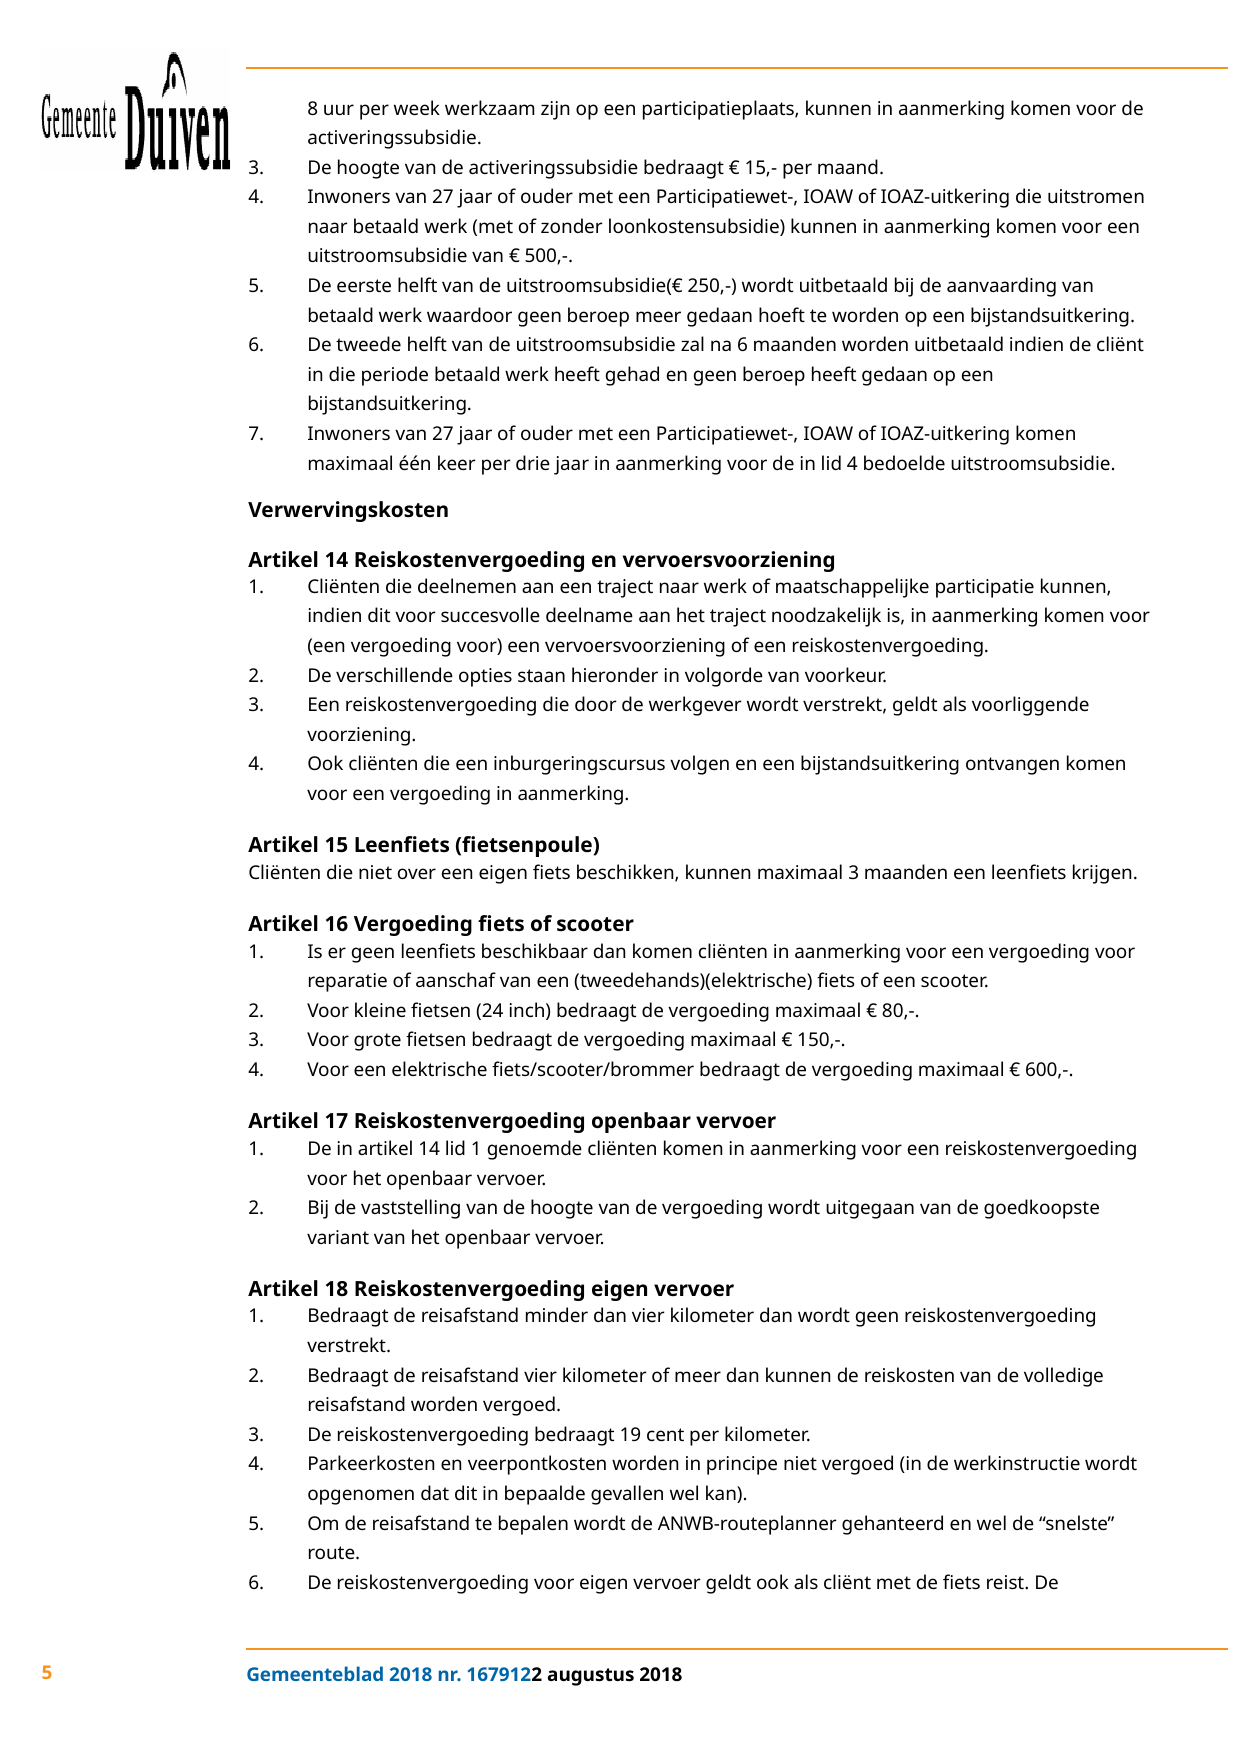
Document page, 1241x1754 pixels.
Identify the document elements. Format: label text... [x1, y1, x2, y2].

list Bij de vaststelling van de hoogte van de vergoeding wordt uitgegaan van de goedkoopste variant van het openbaar vervoer. [248, 1194, 1152, 1249]
list Parkeerkosten en veerpontkosten worden in principe niet vergoed (in de werkinstructie wordt opgenomen dat dit in bepaalde gevallen wel kan). [248, 1451, 1152, 1506]
list De tweede helft van de uitstroomsubsidie zal na 6 maanden worden uitbetaald indien de cliënt in die periode betaald werk heeft gehad en geen beroep heeft gedaan op een bijstandsuitkering. [248, 331, 1152, 416]
text Verwervingskosten [248, 495, 1152, 524]
list De verschillende opties staan hieronder in volgorde van voorkeur. [248, 662, 1152, 688]
picture [41, 47, 231, 172]
list Voor grote fietsen bedraagt de vergoeding maximaal € 150,-. [248, 1027, 1152, 1052]
list Voor kleine fietsen (24 inch) bedraagt de vergoeding maximaal € 80,-. [248, 997, 1152, 1023]
list Is er geen leenfiets beschikbaar dan komen cliënten in aanmerking voor een vergoeding voor reparatie of aanschaf van een (tweedehands)(elektrische) fiets of een scooter. [248, 938, 1152, 993]
text Artikel 14 Reiskostenvergoeding en vervoersvoorziening [248, 545, 1152, 573]
list De reiskostenvergoeding bedraagt 19 cent per kilometer. [248, 1421, 1152, 1447]
text Artikel 18 Reiskostenvergoeding eigen vervoer [248, 1274, 1152, 1303]
list Bedraagt de reisafstand vier kilometer of meer dan kunnen de reiskosten van de volledige reisafstand worden vergoed. [248, 1362, 1152, 1417]
list De in artikel 14 lid 1 genoemde cliënten komen in aanmerking voor een reiskostenvergoeding voor het openbaar vervoer. [248, 1135, 1152, 1190]
text Artikel 16 Vergoeding fiets of scooter [248, 909, 1152, 938]
list Voor een elektrische fiets/scooter/brommer bedraagt de vergoeding maximaal € 600,-. [248, 1056, 1152, 1082]
list 8 uur per week werkzaam zijn op een participatieplaats, kunnen in aanmerking komen voor de activeringssubsidie. [248, 95, 1152, 150]
list Ook cliënten die een inburgeringscursus volgen en een bijstandsuitkering ontvangen komen voor een vergoeding in aanmerking. [248, 751, 1152, 806]
list Bedraagt de reisafstand minder dan vier kilometer dan wordt geen reiskostenvergoeding verstrekt. [248, 1303, 1152, 1358]
list Inwoners van 27 jaar of ouder met een Participatiewet-, IOAW of IOAZ-uitkering komen maximaal één keer per drie jaar in aanmerking voor de in lid 4 bedoelde uitstroomsubsidie. [248, 420, 1152, 476]
list Om de reisafstand te bepalen wordt de ANWB-routeplanner gehanteerd en wel de “snelste” route. [248, 1510, 1152, 1565]
text Artikel 15 Leenfiets (fietsenpoule) [248, 831, 1152, 859]
list De reiskostenvergoeding voor eigen vervoer geldt ook als cliënt met de fiets reist. De [248, 1569, 1152, 1595]
list Een reiskostenvergoeding die door de werkgever wordt verstrekt, geldt als voorliggende voorziening. [248, 691, 1152, 747]
list De eerste helft van de uitstroomsubsidie(€ 250,-) wordt uitbetaald bij de aanvaarding van betaald werk waardoor geen beroep meer gedaan hoeft te worden op een bijstandsuitkering. [248, 272, 1152, 328]
list Inwoners van 27 jaar of ouder met een Participatiewet-, IOAW of IOAZ-uitkering die uitstromen naar betaald werk (met of zonder loonkostensubsidie) kunnen in aanmerking komen voor een uitstroomsubsidie van € 500,-. [248, 183, 1152, 268]
list Cliënten die deelnemen aan een traject naar werk of maatschappelijke participatie kunnen, indien dit voor succesvolle deelname aan het traject noodzakelijk is, in aanmerking komen voor (een vergoeding voor) een vervoersvoorziening of een reiskostenvergoeding. [248, 573, 1152, 658]
text Artikel 17 Reiskostenvergoeding openbaar vervoer [248, 1107, 1152, 1135]
list De hoogte van de activeringssubsidie bedraagt € 15,- per maand. [248, 154, 1152, 180]
text Cliënten die niet over een eigen fiets beschikken, kunnen maximaal 3 maanden een leenfiets krijgen. [248, 859, 1152, 885]
